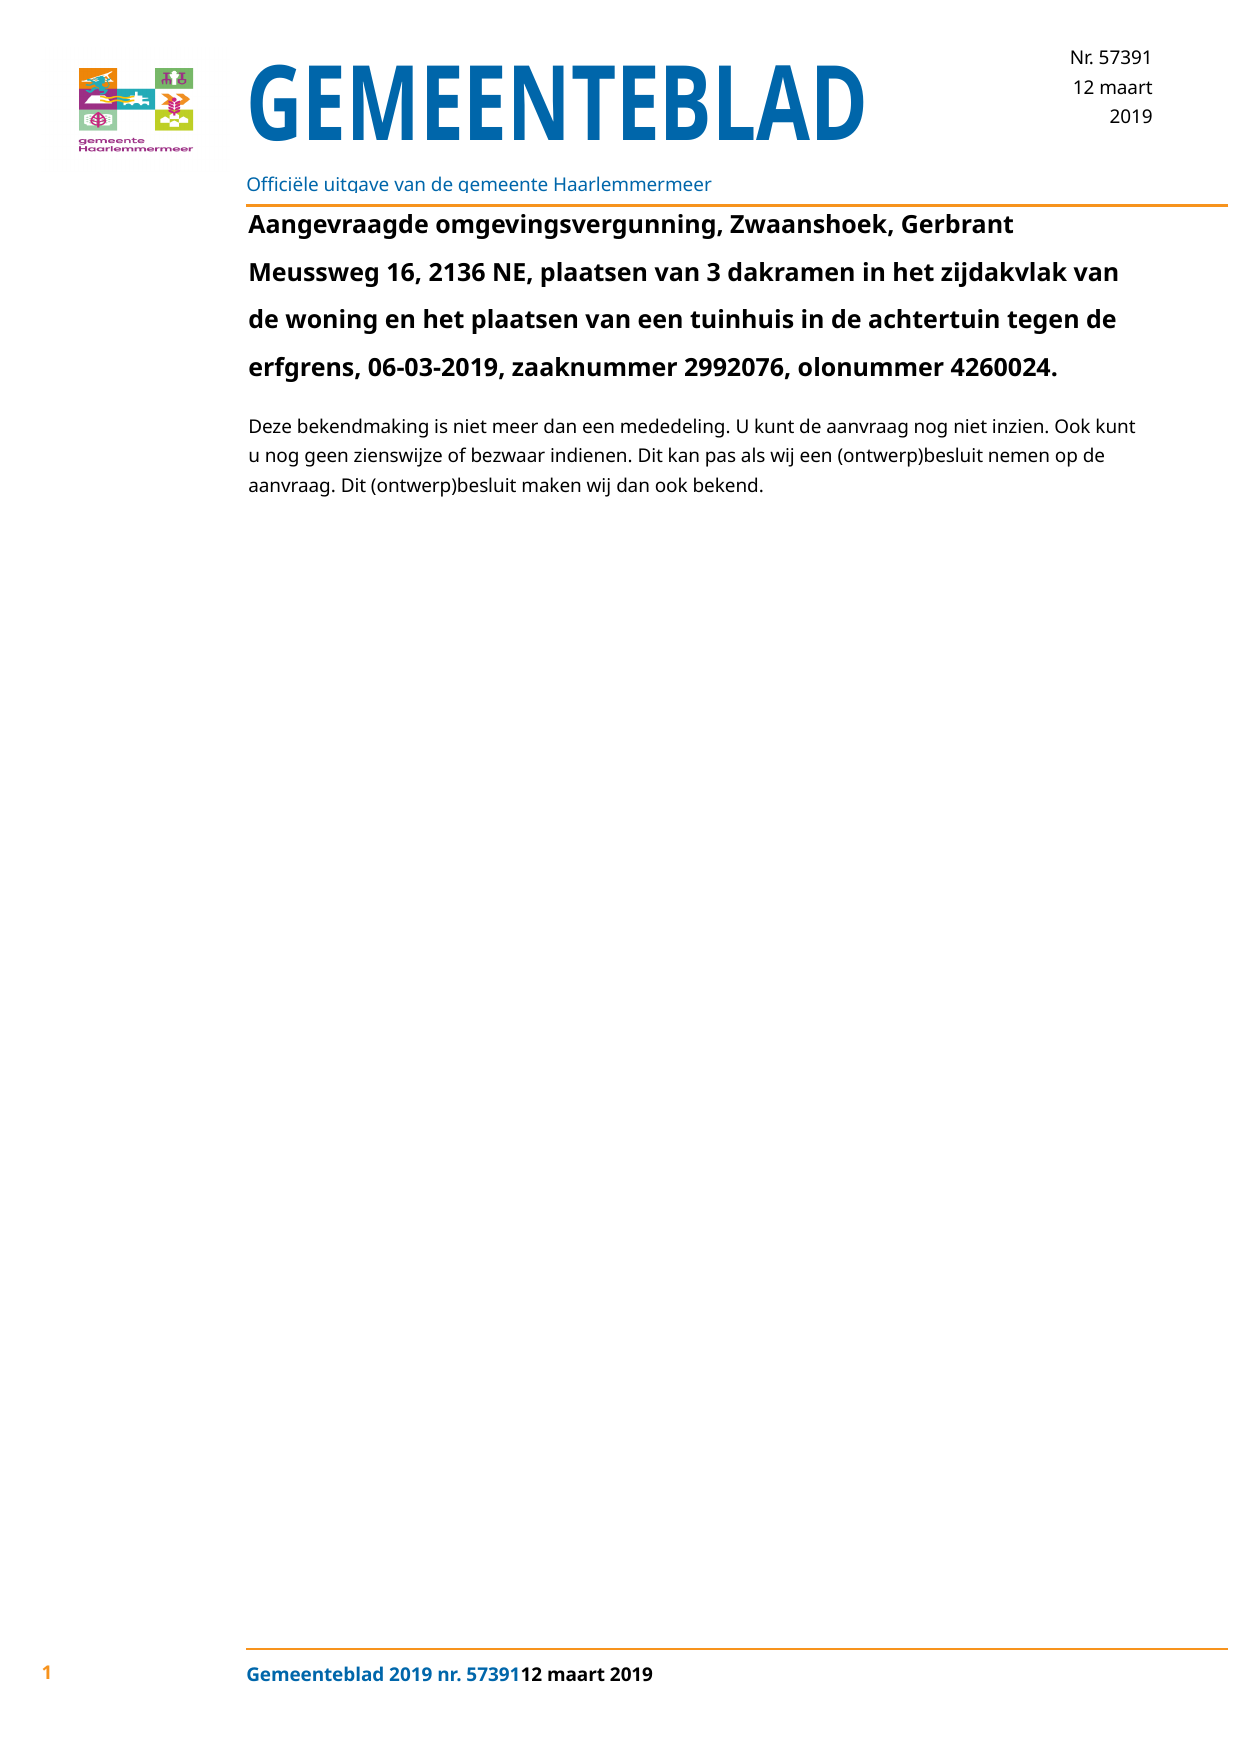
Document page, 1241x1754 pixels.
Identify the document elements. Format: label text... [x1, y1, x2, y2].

text Deze bekendmaking is niet meer dan een mededeling. U kunt de aanvraag nog niet inzien. Ook kunt u nog geen zienswijze of bezwaar indienen. Dit kan pas als wij een (ontwerp)besluit nemen op de aanvraag. Dit (ontwerp)besluit maken wij dan ook bekend. [248, 413, 1152, 498]
text Aangevraagde omgevingsvergunning, Zwaanshoek, Gerbrant Meussweg 16, 2136 NE, plaatsen van 3 dakramen in het zijdakvlak van de woning en het plaatsen van een tuinhuis in de achtertuin tegen de erfgrens, 06-03-2019, zaaknummer 2992076, olonummer 4260024. [248, 207, 1152, 384]
picture [41, 47, 231, 172]
